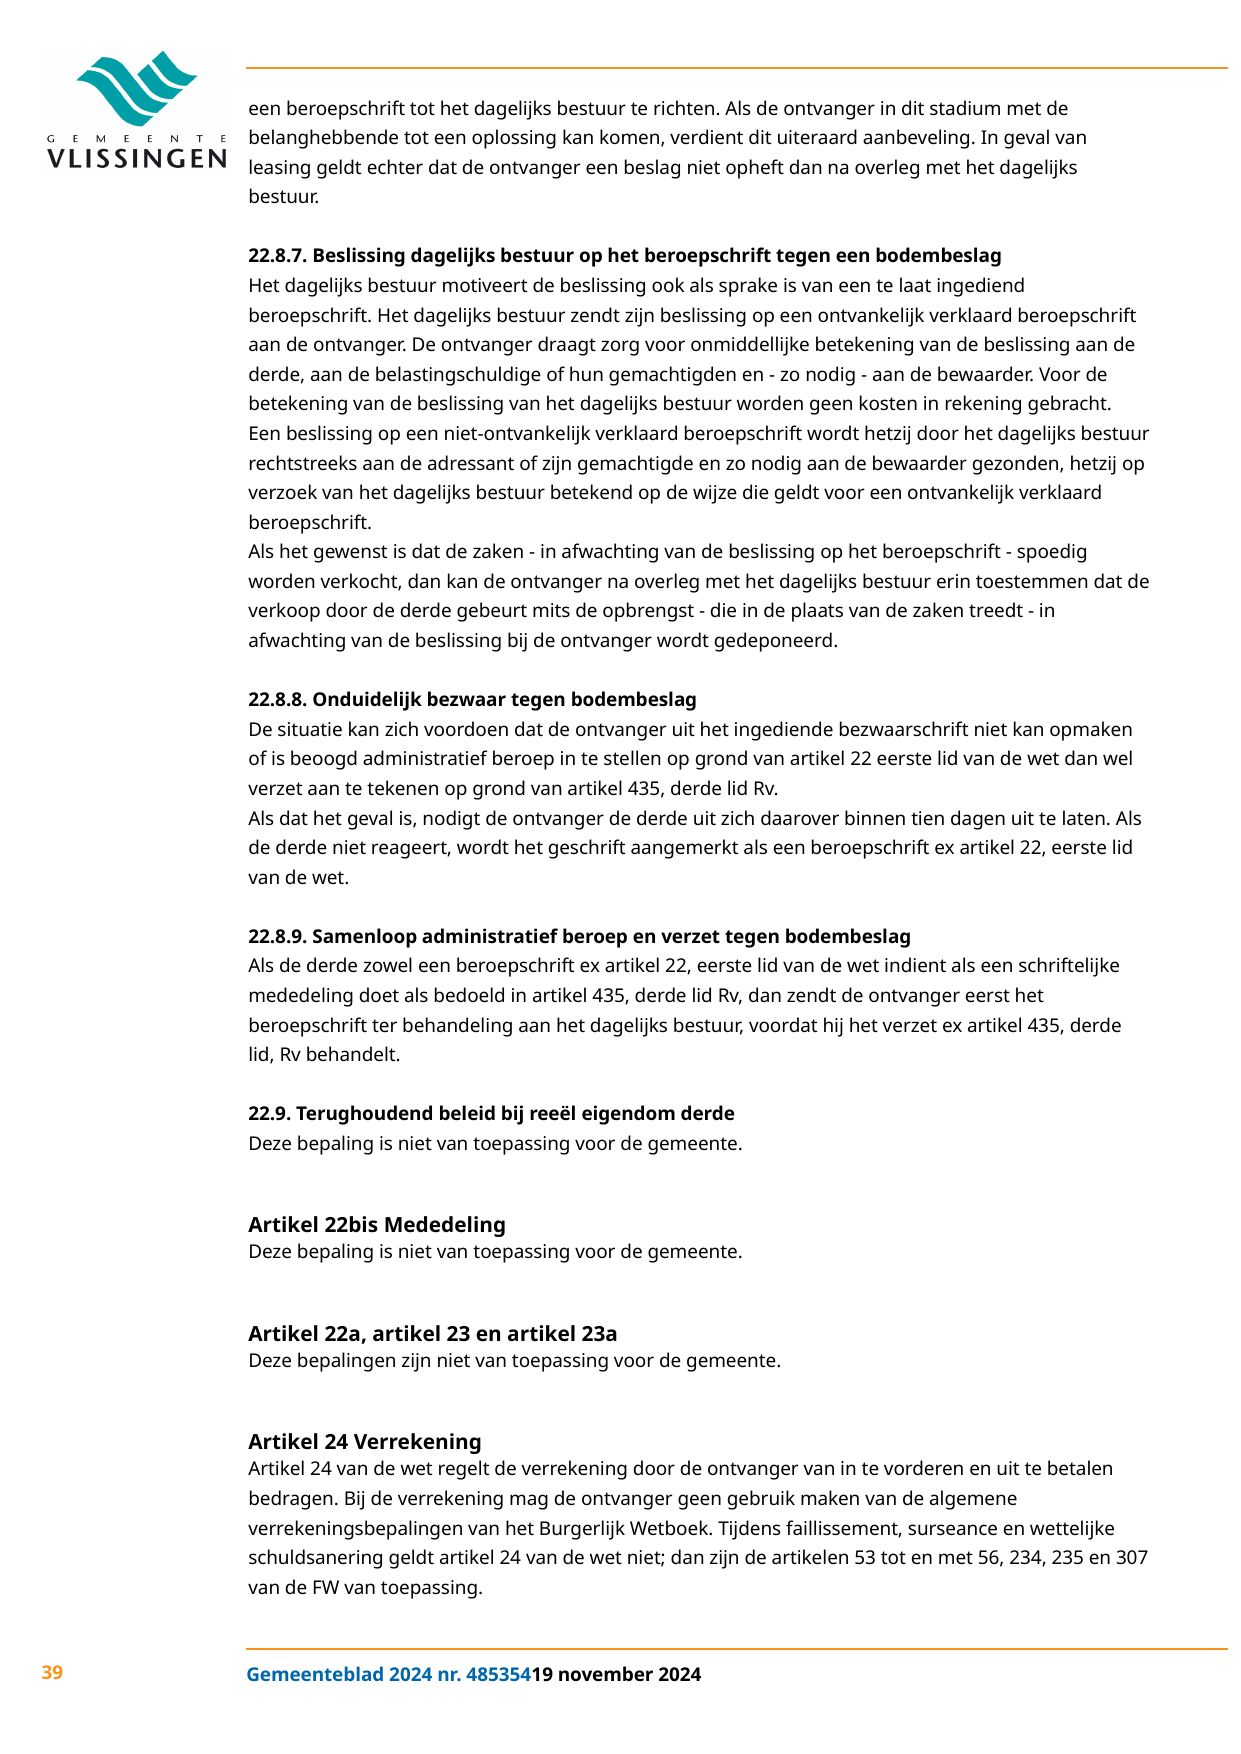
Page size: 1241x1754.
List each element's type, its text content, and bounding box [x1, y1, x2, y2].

text een beroepschrift tot het dagelijks bestuur te richten. Als de ontvanger in dit stadium met de belanghebbende tot een oplossing kan komen, verdient dit uiteraard aanbeveling. In geval van leasing geldt echter dat de ontvanger een beslag niet opheft dan na overleg met het dagelijks bestuur. [248, 95, 1152, 209]
text Artikel 22a, artikel 23 en artikel 23a [248, 1319, 1152, 1347]
text Een beslissing op een niet-ontvankelijk verklaard beroepschrift wordt hetzij door het dagelijks bestuur rechtstreeks aan de adressant of zijn gemachtigde en zo nodig aan de bewaarder gezonden, hetzij op verzoek van het dagelijks bestuur betekend op de wijze die geldt voor een ontvankelijk verklaard beroepschrift. [248, 420, 1152, 535]
text Deze bepaling is niet van toepassing voor de gemeente. [248, 1239, 1152, 1264]
text 22.8.9. Samenloop administratief beroep en verzet tegen bodembeslag [248, 923, 1152, 949]
text Het dagelijks bestuur motiveert de beslissing ook als sprake is van een te laat ingediend beroepschrift. Het dagelijks bestuur zendt zijn beslissing op een ontvankelijk verklaard beroepschrift aan de ontvanger. De ontvanger draagt zorg voor onmiddellijke betekening van de beslissing aan de derde, aan de belastingschuldige of hun gemachtigden en - zo nodig - aan de bewaarder. Voor de betekening van de beslissing van het dagelijks bestuur worden geen kosten in rekening gebracht. [248, 272, 1152, 416]
text De situatie kan zich voordoen dat de ontvanger uit het ingediende bezwaarschrift niet kan opmaken of is beoogd administratief beroep in te stellen op grond van artikel 22 eerste lid van de wet dan wel verzet aan te tekenen op grond van artikel 435, derde lid Rv. [248, 716, 1152, 801]
text Als het gewenst is dat de zaken - in afwachting van de beslissing op het beroepschrift - spoedig worden verkocht, dan kan de ontvanger na overleg met het dagelijks bestuur erin toestemmen dat de verkoop door de derde gebeurt mits de opbrengst - die in de plaats van de zaken treedt - in afwachting van de beslissing bij de ontvanger wordt gedeponeerd. [248, 538, 1152, 653]
picture [41, 47, 231, 172]
text Artikel 24 Verrekening [248, 1427, 1152, 1456]
text Deze bepaling is niet van toepassing voor de gemeente. [248, 1130, 1152, 1156]
text Deze bepalingen zijn niet van toepassing voor de gemeente. [248, 1347, 1152, 1373]
text Als dat het geval is, nodigt de ontvanger de derde uit zich daarover binnen tien dagen uit te laten. Als de derde niet reageert, wordt het geschrift aangemerkt als een beroepschrift ex artikel 22, eerste lid van de wet. [248, 805, 1152, 890]
text 22.9. Terughoudend beleid bij reeël eigendom derde [248, 1101, 1152, 1126]
text Als de derde zowel een beroepschrift ex artikel 22, eerste lid van de wet indient als een schriftelijke mededeling doet als bedoeld in artikel 435, derde lid Rv, dan zendt de ontvanger eerst het beroepschrift ter behandeling aan het dagelijks bestuur, voordat hij het verzet ex artikel 435, derde lid, Rv behandelt. [248, 953, 1152, 1067]
text 22.8.8. Onduidelijk bezwaar tegen bodembeslag [248, 686, 1152, 712]
text Artikel 24 van de wet regelt de verrekening door de ontvanger van in te vorderen en uit te betalen bedragen. Bij de verrekening mag de ontvanger geen gebruik maken van de algemene verrekeningsbepalingen van het Burgerlijk Wetboek. Tijdens faillissement, surseance en wettelijke schuldsanering geldt artikel 24 van de wet niet; dan zijn de artikelen 53 tot en met 56, 234, 235 en 307 van de FW van toepassing. [248, 1456, 1152, 1599]
text 22.8.7. Beslissing dagelijks bestuur op het beroepschrift tegen een bodembeslag [248, 243, 1152, 268]
text Artikel 22bis Mededeling [248, 1210, 1152, 1239]
